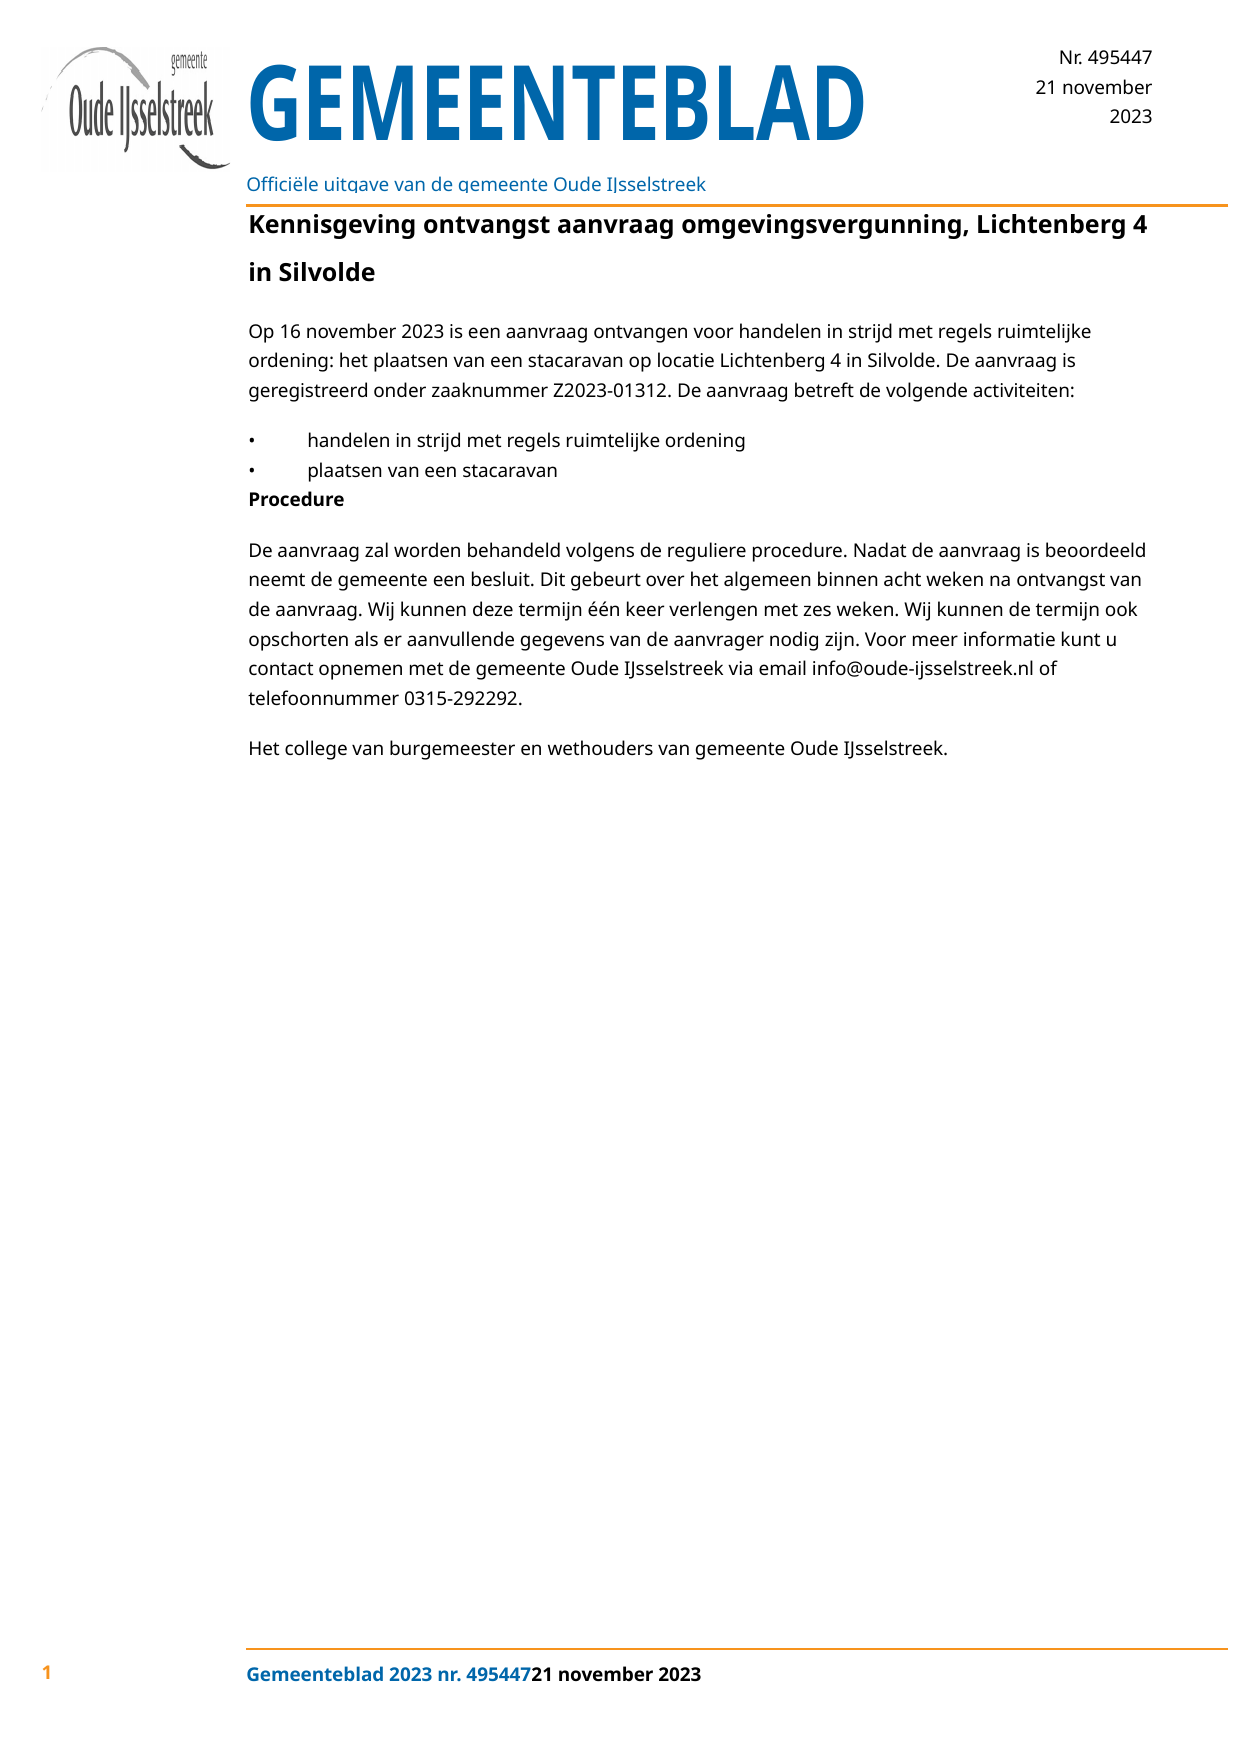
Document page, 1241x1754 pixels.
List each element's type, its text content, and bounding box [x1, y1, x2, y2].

text Procedure [248, 487, 1152, 512]
text Op 16 november 2023 is een aanvraag ontvangen voor handelen in strijd met regels ruimtelijke ordening: het plaatsen van een stacaravan op locatie Lichtenberg 4 in Silvolde. De aanvraag is geregistreerd onder zaaknummer Z2023-01312. De aanvraag betreft de volgende activiteiten: [248, 318, 1152, 403]
text Kennisgeving ontvangst aanvraag omgevingsvergunning, Lichtenberg 4 in Silvolde [248, 207, 1152, 288]
text De aanvraag zal worden behandeld volgens de reguliere procedure. Nadat de aanvraag is beoordeeld neemt de gemeente een besluit. Dit gebeurt over het algemeen binnen acht weken na ontvangst van de aanvraag. Wij kunnen deze termijn één keer verlengen met zes weken. Wij kunnen de termijn ook opschorten als er aanvullende gegevens van de aanvrager nodig zijn. Voor meer informatie kunt u contact opnemen met de gemeente Oude IJsselstreek via email info@oude-ijsselstreek.nl of telefoonnummer 0315-292292. [248, 537, 1152, 711]
picture [41, 47, 231, 172]
text Het college van burgemeester en wethouders van gemeente Oude IJsselstreek. [248, 735, 1152, 761]
list handelen in strijd met regels ruimtelijke ordening [248, 427, 1152, 453]
list plaatsen van een stacaravan [248, 457, 1152, 483]
